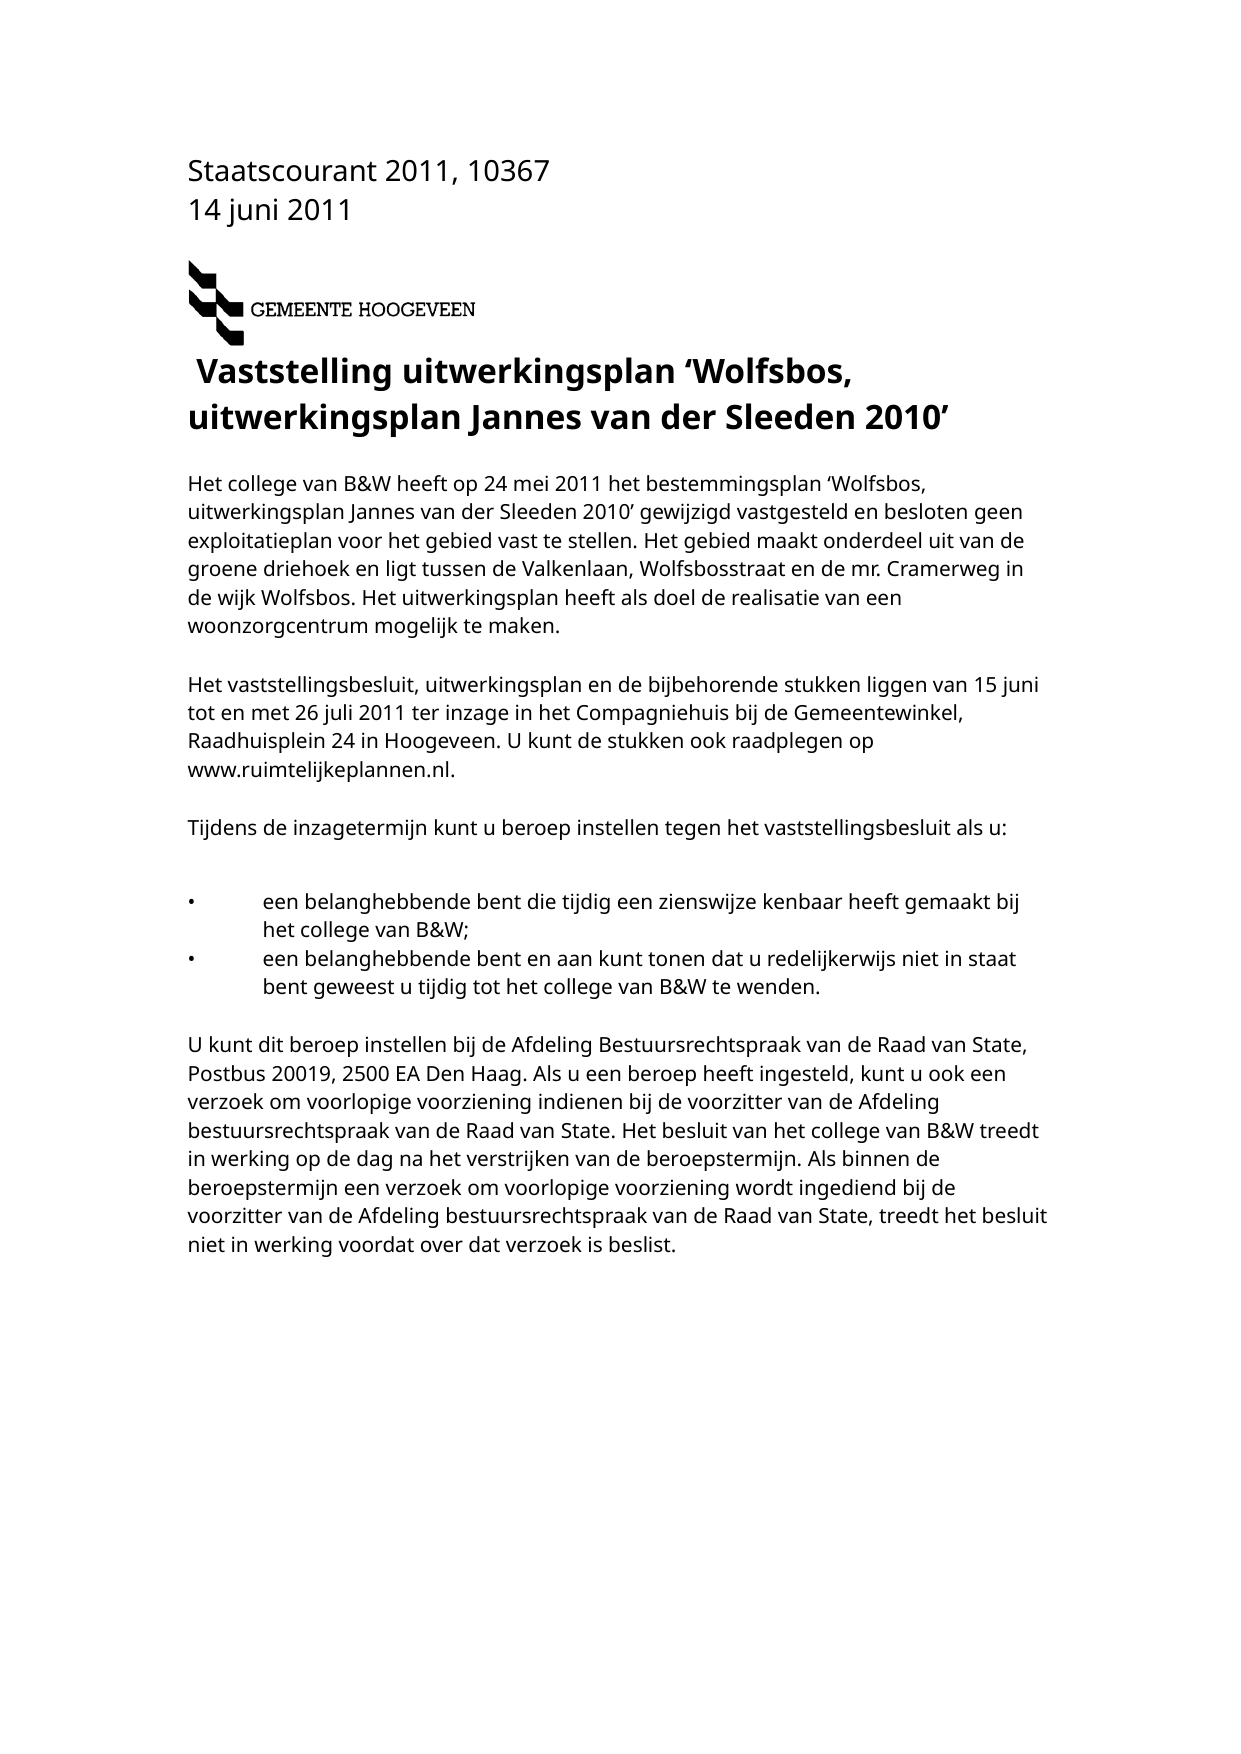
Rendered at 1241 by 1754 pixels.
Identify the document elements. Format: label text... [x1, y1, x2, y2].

text Tijdens de inzagetermijn kunt u beroep instellen tegen het vaststellingsbesluit als u: [187, 813, 1053, 842]
text Het vaststellingsbesluit, uitwerkingsplan en de bijbehorende stukken liggen van 15 juni tot en met 26 juli 2011 ter inzage in het Compagniehuis bij de Gemeentewinkel, Raadhuisplein 24 in Hoogeveen. U kunt de stukken ook raadplegen op www.ruimtelijkeplannen.nl. [187, 670, 1053, 783]
picture [187, 258, 477, 348]
text U kunt dit beroep instellen bij de Afdeling Bestuursrechtspraak van de Raad van State, Postbus 20019, 2500 EA Den Haag. Als u een beroep heeft ingesteld, kunt u ook een verzoek om voorlopige voorziening indienen bij de voorzitter van de Afdeling bestuursrechtspraak van de Raad van State. Het besluit van het college van B&W treedt in werking op de dag na het verstrijken van de beroepstermijn. Als binnen de beroepstermijn een verzoek om voorlopige voorziening wordt ingediend bij de voorzitter van de Afdeling bestuursrechtspraak van de Raad van State, treedt het besluit niet in werking voordat over dat verzoek is beslist. [187, 1031, 1053, 1258]
list een belanghebbende bent en aan kunt tonen dat u redelijkerwijs niet in staat bent geweest u tijdig tot het college van B&W te wenden. [187, 944, 1053, 1001]
subtitle Vaststelling uitwerkingsplan ‘Wolfsbos, uitwerkingsplan Jannes van der Sleeden 2010’ [187, 271, 1053, 439]
text Het college van B&W heeft op 24 mei 2011 het bestemmingsplan ‘Wolfsbos, uitwerkingsplan Jannes van der Sleeden 2010’ gewijzigd vastgesteld en besloten geen exploitatieplan voor het gebied vast te stellen. Het gebied maakt onderdeel uit van de groene driehoek en ligt tussen de Valkenlaan, Wolfsbosstraat en de mr. Cramerweg in de wijk Wolfsbos. Het uitwerkingsplan heeft als doel de realisatie van een woonzorgcentrum mogelijk te maken. [187, 469, 1053, 640]
list een belanghebbende bent die tijdig een zienswijze kenbaar heeft gemaakt bij het college van B&W; [187, 887, 1053, 944]
text Staatscourant 2011, 10367 [187, 150, 1053, 190]
text 14 juni 2011 [187, 190, 1053, 229]
